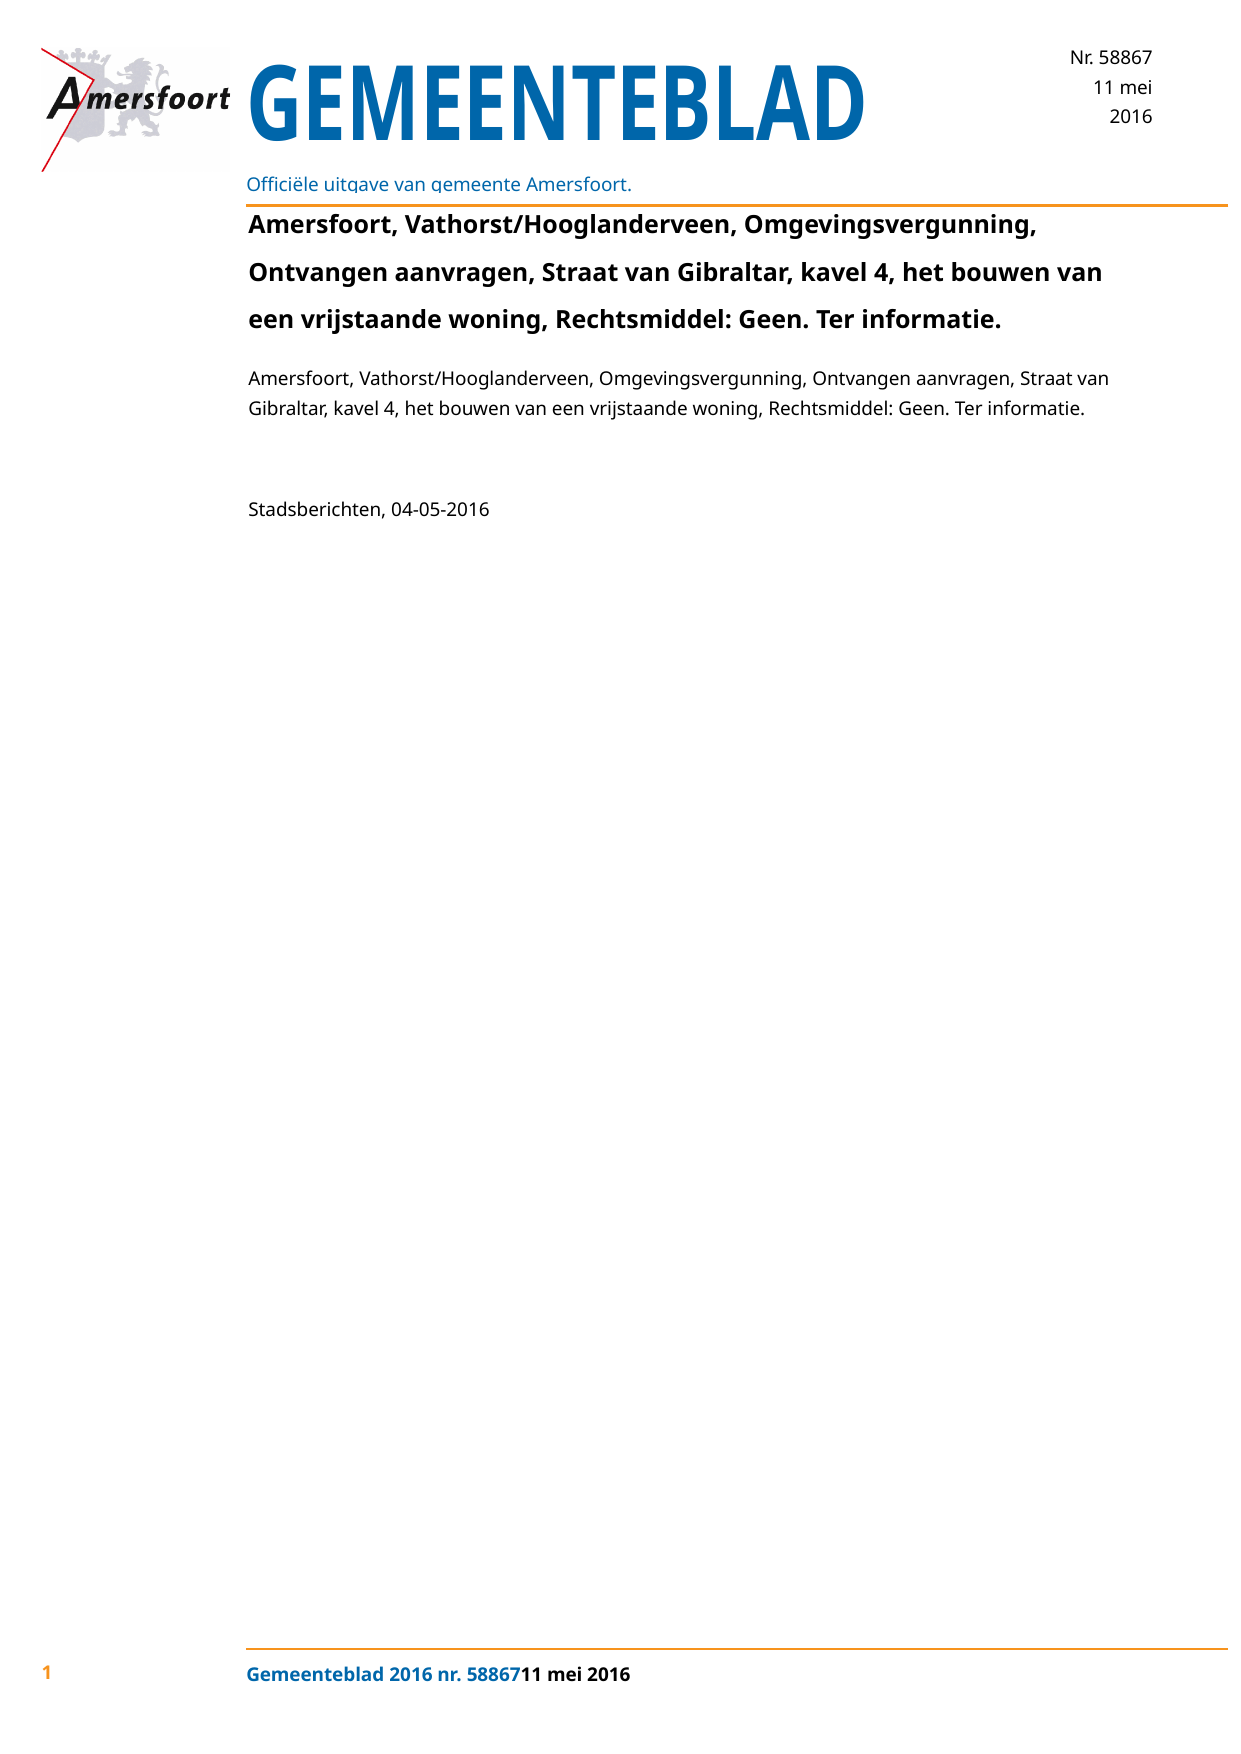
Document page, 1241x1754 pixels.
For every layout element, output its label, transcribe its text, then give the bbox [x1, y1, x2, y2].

text Amersfoort, Vathorst/Hooglanderveen, Omgevingsvergunning, Ontvangen aanvragen, Straat van Gibraltar, kavel 4, het bouwen van een vrijstaande woning, Rechtsmiddel: Geen. Ter informatie. [248, 366, 1152, 421]
text Stadsberichten, 04-05-2016 [248, 496, 1152, 522]
picture [41, 47, 231, 172]
text Amersfoort, Vathorst/Hooglanderveen, Omgevingsvergunning, Ontvangen aanvragen, Straat van Gibraltar, kavel 4, het bouwen van een vrijstaande woning, Rechtsmiddel: Geen. Ter informatie. [248, 207, 1152, 336]
